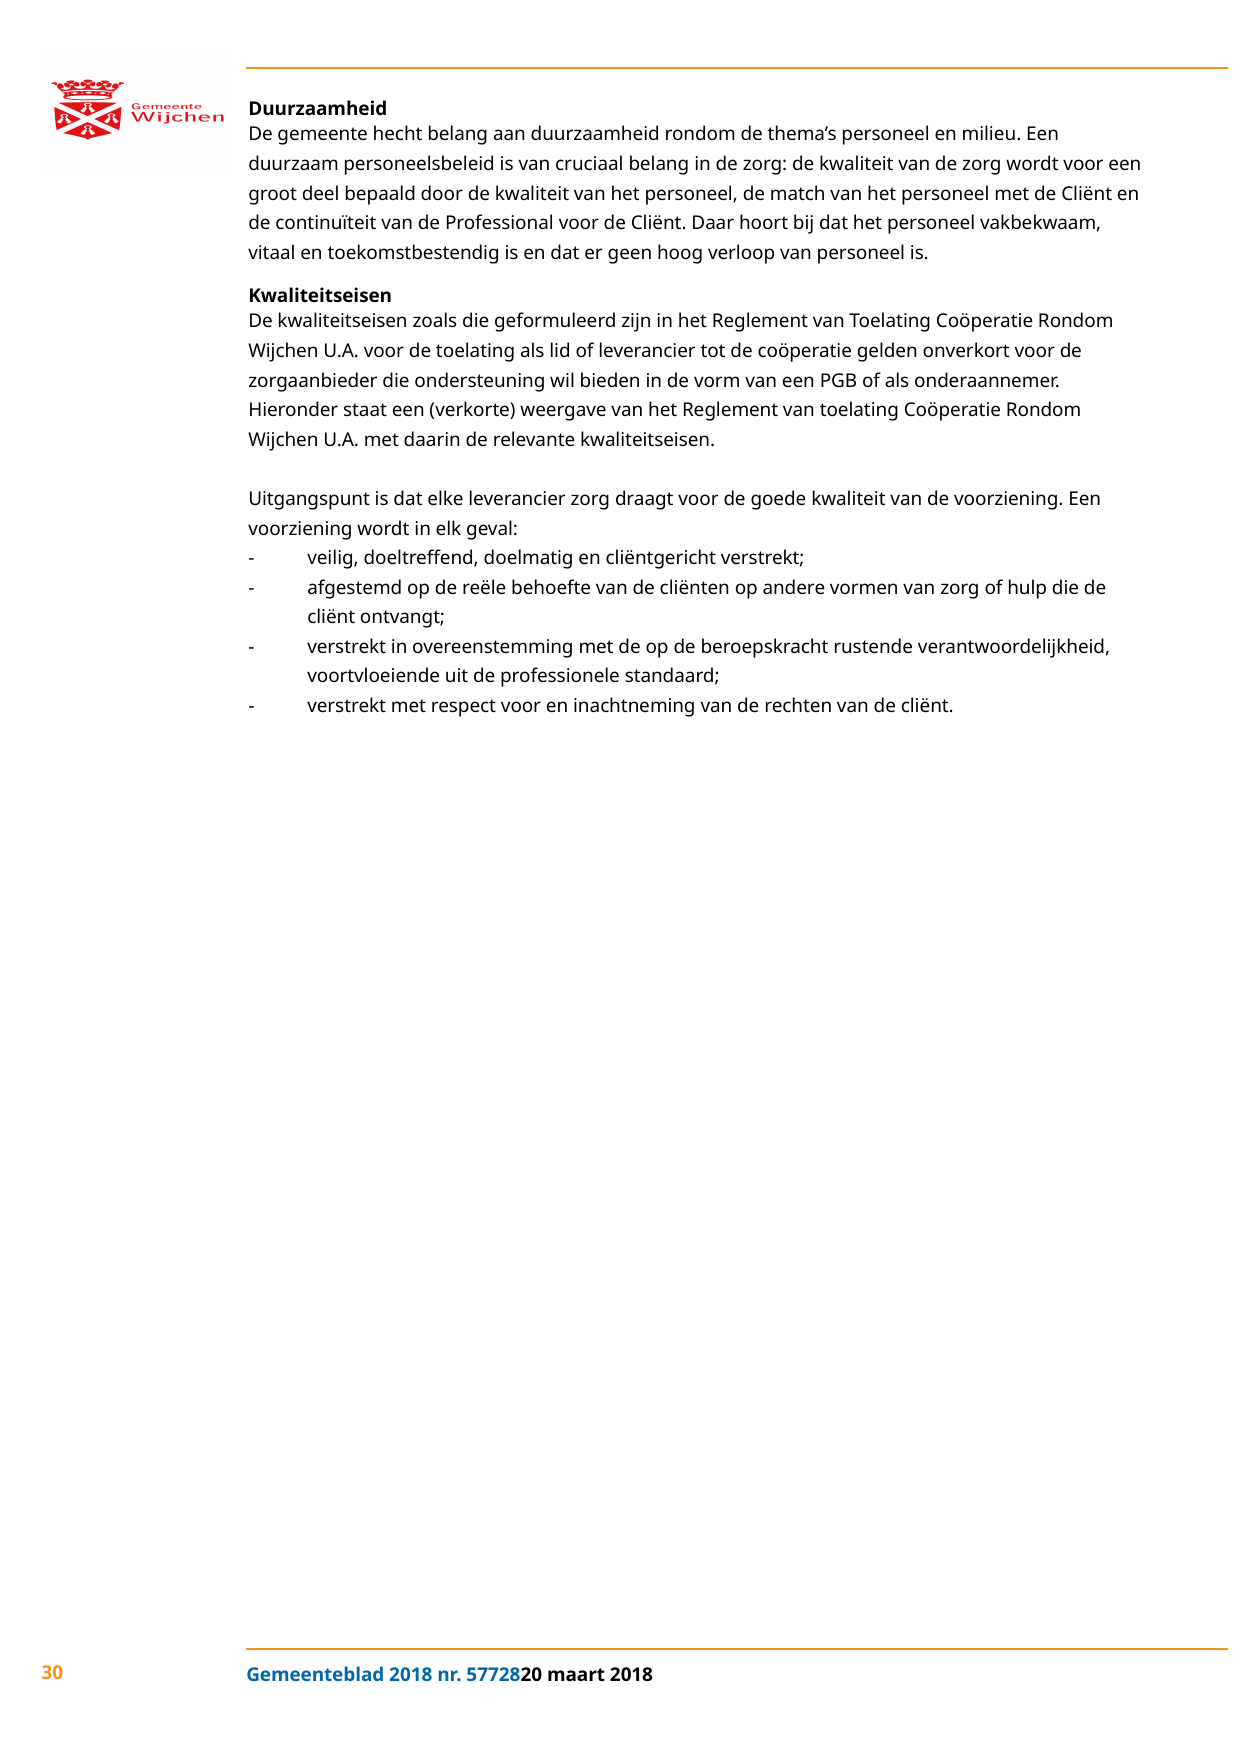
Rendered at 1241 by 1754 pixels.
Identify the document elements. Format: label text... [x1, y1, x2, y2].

picture [41, 47, 231, 172]
list afgestemd op de reële behoefte van de cliënten op andere vormen van zorg of hulp die de cliënt ontvangt; [248, 574, 1152, 629]
list verstrekt in overeenstemming met de op de beroepskracht rustende verantwoordelijkheid, voortvloeiende uit de professionele standaard; [248, 633, 1152, 688]
text Duurzaamheid [248, 95, 1152, 121]
text Uitgangspunt is dat elke leverancier zorg draagt voor de goede kwaliteit van de voorziening. Een voorziening wordt in elk geval: [248, 485, 1152, 541]
text Kwaliteitseisen [248, 282, 1152, 308]
text De kwaliteitseisen zoals die geformuleerd zijn in het Reglement van Toelating Coöperatie Rondom Wijchen U.A. voor de toelating als lid of leverancier tot de coöperatie gelden onverkort voor de zorgaanbieder die ondersteuning wil bieden in de vorm van een PGB of als onderaannemer. Hieronder staat een (verkorte) weergave van het Reglement van toelating Coöperatie Rondom Wijchen U.A. met daarin de relevante kwaliteitseisen. [248, 308, 1152, 452]
text De gemeente hecht belang aan duurzaamheid rondom de thema’s personeel en milieu. Een duurzaam personeelsbeleid is van cruciaal belang in de zorg: de kwaliteit van de zorg wordt voor een groot deel bepaald door de kwaliteit van het personeel, de match van het personeel met de Cliënt en de continuïteit van de Professional voor de Cliënt. Daar hoort bij dat het personeel vakbekwaam, vitaal en toekomstbestendig is en dat er geen hoog verloop van personeel is. [248, 121, 1152, 264]
list veilig, doeltreffend, doelmatig en cliëntgericht verstrekt; [248, 544, 1152, 570]
list verstrekt met respect voor en inachtneming van de rechten van de cliënt. [248, 692, 1152, 718]
